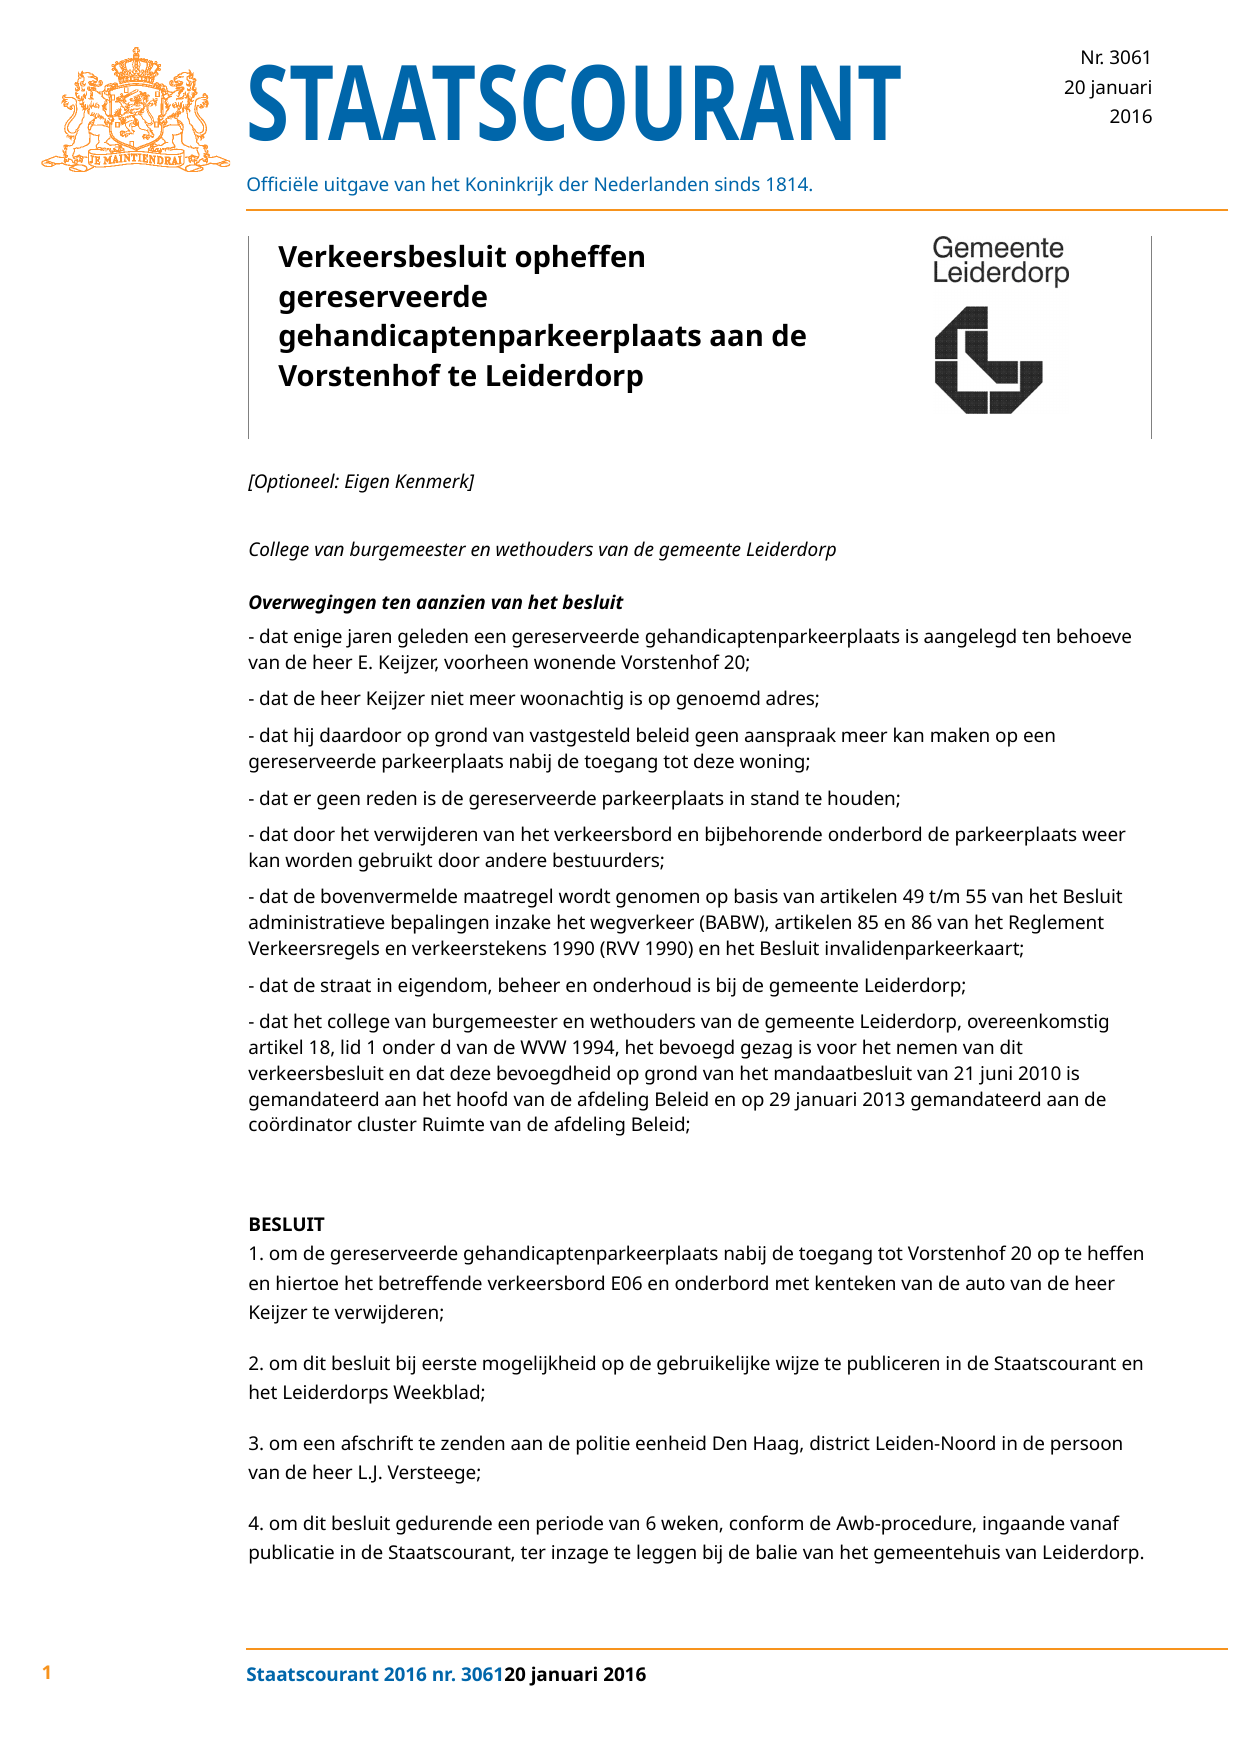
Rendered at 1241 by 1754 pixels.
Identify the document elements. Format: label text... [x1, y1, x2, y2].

text 2. om dit besluit bij eerste mogelijkheid op de gebruikelijke wijze te publiceren in de Staatscourant en het Leiderdorps Weekblad; [248, 1350, 1152, 1405]
table_header Verkeersbesluit opheffen gereserveerde gehandicaptenparkeerplaats aan de Vorstenhof te Leiderdorp [249, 236, 850, 439]
text 3. om een afschrift te zenden aan de politie eenheid Den Haag, district Leiden-Noord in de persoon van de heer L.J. Versteege; [248, 1430, 1152, 1485]
text - dat het college van burgemeester en wethouders van de gemeente Leiderdorp, overeenkomstig artikel 18, lid 1 onder d van de WVW 1994, het bevoegd gezag is voor het nemen van dit verkeersbesluit en dat deze bevoegdheid op grond van het mandaatbesluit van 21 juni 2010 is gemandateerd aan het hoofd van de afdeling Beleid en op 29 januari 2013 gemandateerd aan de coördinator cluster Ruimte van de afdeling Beleid; [248, 1008, 1152, 1137]
text - dat er geen reden is de gereserveerde parkeerplaats in stand te houden; [248, 785, 1152, 810]
text 1. om de gereserveerde gehandicaptenparkeerplaats nabij de toegang tot Vorstenhof 20 op te heffen en hiertoe het betreffende verkeersbord E06 en onderbord met kenteken van de auto van de heer Keijzer te verwijderen; [248, 1240, 1152, 1325]
table_header [850, 414, 1151, 439]
text 4. om dit besluit gedurende een periode van 6 weken, conform de Awb-procedure, ingaande vanaf publicatie in de Staatscourant, ter inzage te leggen bij de balie van het gemeentehuis van Leiderdorp. [248, 1510, 1152, 1565]
text - dat door het verwijderen van het verkeersbord en bijbehorende onderbord de parkeerplaats weer kan worden gebruikt door andere bestuurders; [248, 821, 1152, 873]
text Overwegingen ten aanzien van het besluit [248, 589, 1152, 615]
text [Optioneel: Eigen Kenmerk] [248, 469, 1152, 494]
text - dat de straat in eigendom, beheer en onderhoud is bij de gemeente Leiderdorp; [248, 972, 1152, 998]
text BESLUIT [248, 1211, 1152, 1237]
text - dat enige jaren geleden een gereserveerde gehandicaptenparkeerplaats is aangelegd ten behoeve van de heer E. Keijzer, voorheen wonende Vorstenhof 20; [248, 623, 1152, 675]
table_header [850, 236, 932, 413]
table_header [1069, 236, 1151, 413]
picture [41, 47, 231, 172]
text - dat hij daardoor op grond van vastgesteld beleid geen aanspraak meer kan maken op een gereserveerde parkeerplaats nabij de toegang tot deze woning; [248, 722, 1152, 774]
text - dat de bovenvermelde maatregel wordt genomen op basis van artikelen 49 t/m 55 van het Besluit administratieve bepalingen inzake het wegverkeer (BABW), artikelen 85 en 86 van het Reglement Verkeersregels en verkeerstekens 1990 (RVV 1990) en het Besluit invalidenparkeerkaart; [248, 884, 1152, 961]
text - dat de heer Keijzer niet meer woonachtig is op genoemd adres; [248, 686, 1152, 711]
picture [932, 236, 1069, 414]
text College van burgemeester en wethouders van de gemeente Leiderdorp [248, 536, 1152, 562]
